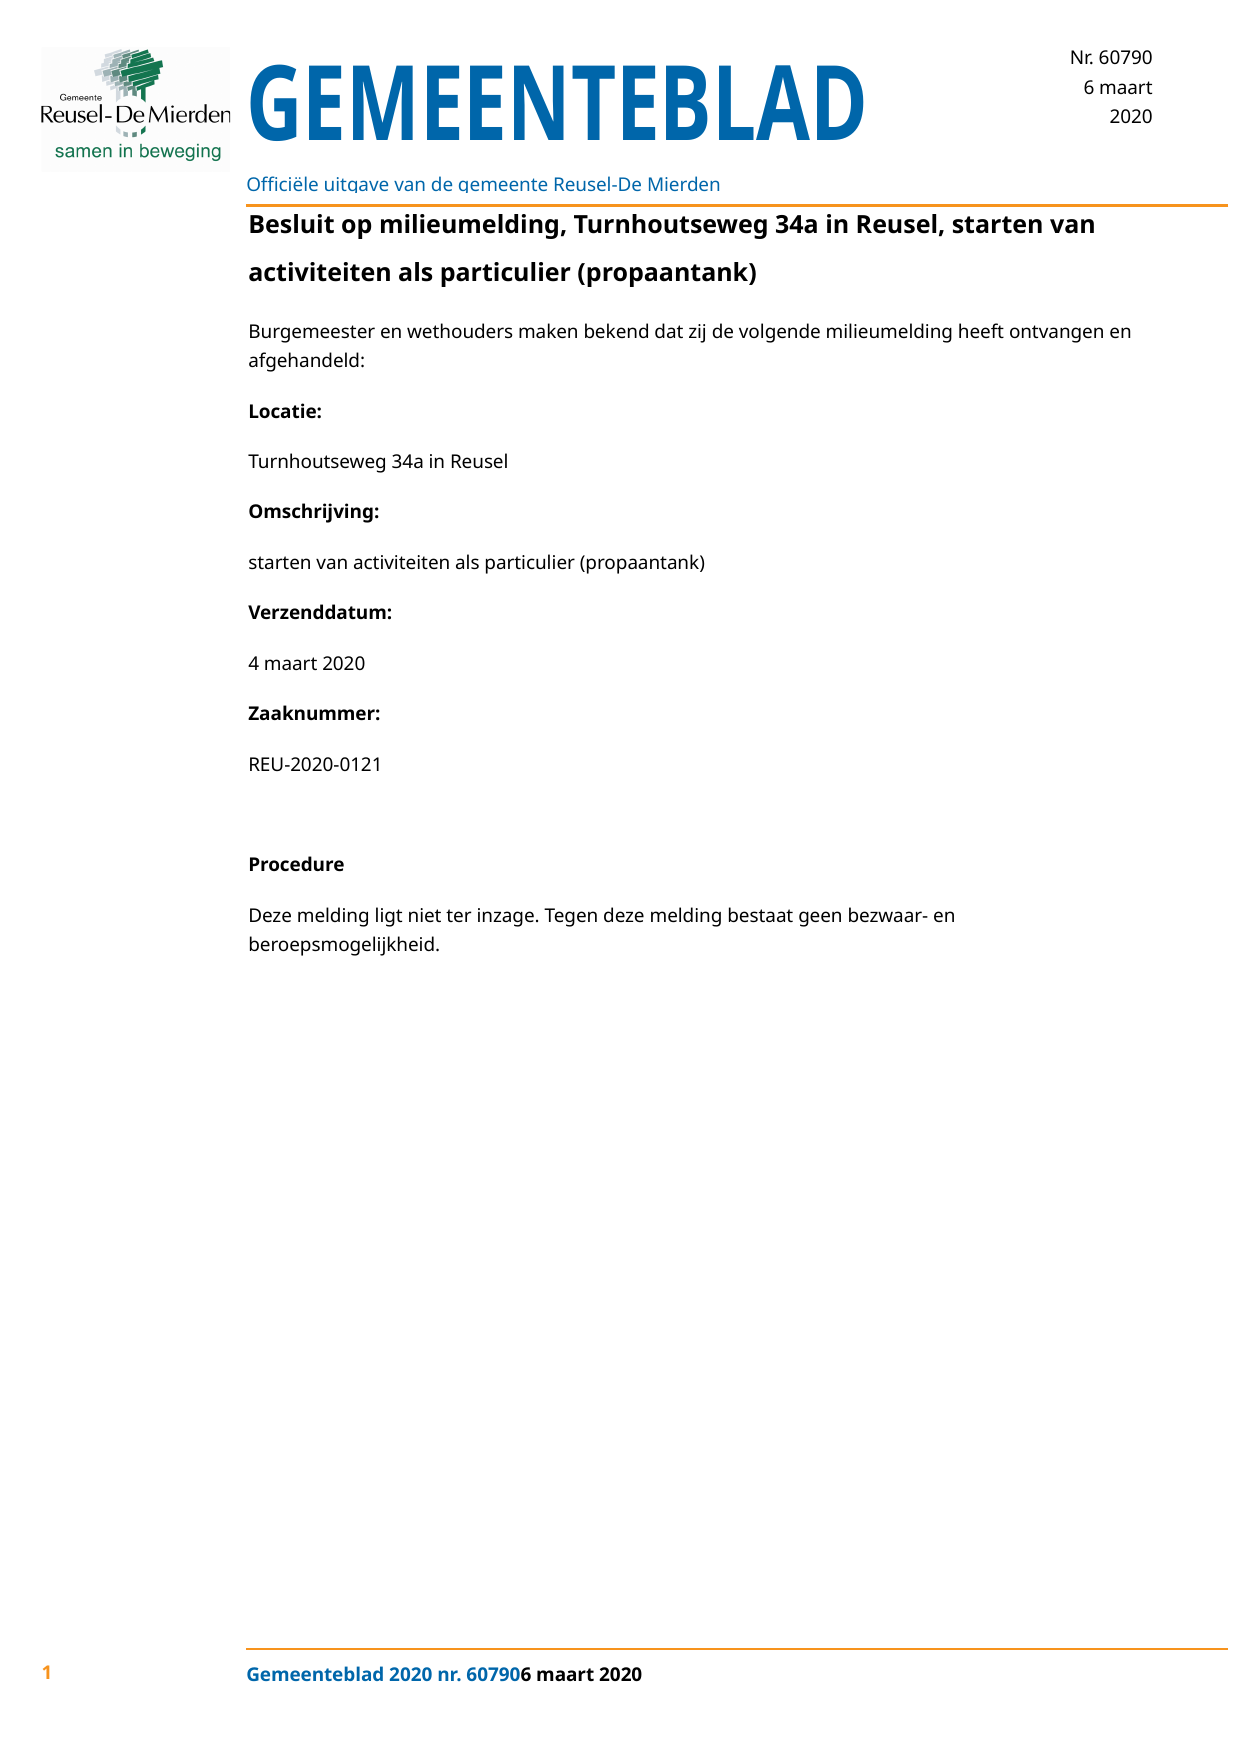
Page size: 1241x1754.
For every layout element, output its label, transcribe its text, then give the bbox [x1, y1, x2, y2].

text Omschrijving: [248, 499, 1152, 524]
text 4 maart 2020 [248, 650, 1152, 676]
text Burgemeester en wethouders maken bekend dat zij de volgende milieumelding heeft ontvangen en afgehandeld: [248, 318, 1152, 373]
picture [41, 47, 231, 172]
text Deze melding ligt niet ter inzage. Tegen deze melding bestaat geen bezwaar- en beroepsmogelijkheid. [248, 902, 1152, 957]
text REU-2020-0121 [248, 751, 1152, 777]
text Turnhoutseweg 34a in Reusel [248, 448, 1152, 474]
text Locatie: [248, 398, 1152, 424]
text Verzenddatum: [248, 599, 1152, 625]
text Procedure [248, 852, 1152, 877]
text starten van activiteiten als particulier (propaantank) [248, 549, 1152, 575]
text Besluit op milieumelding, Turnhoutseweg 34a in Reusel, starten van activiteiten als particulier (propaantank) [248, 207, 1152, 288]
text Zaaknummer: [248, 700, 1152, 726]
